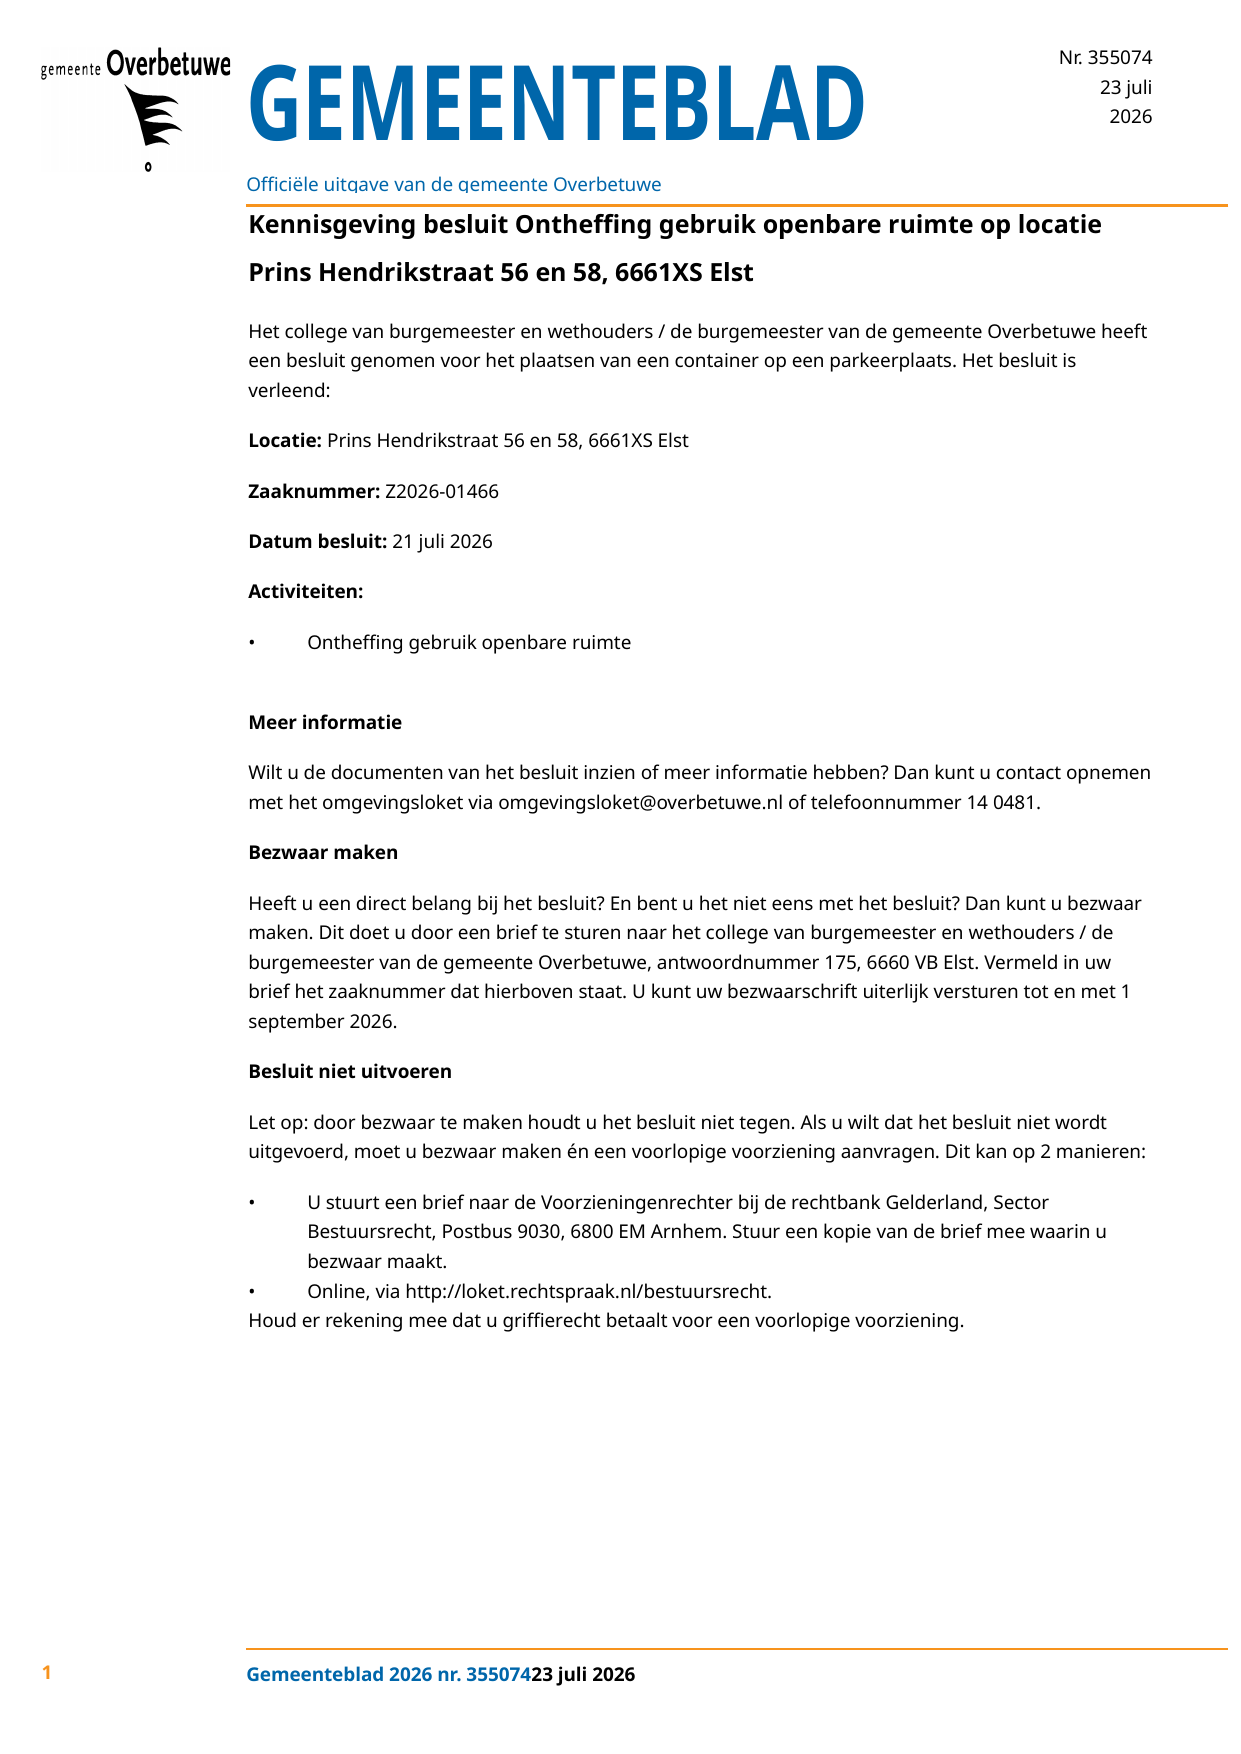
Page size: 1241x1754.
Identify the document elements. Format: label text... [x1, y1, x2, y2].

text Wilt u de documenten van het besluit inzien of meer informatie hebben? Dan kunt u contact opnemen met het omgevingsloket via omgevingsloket@overbetuwe.nl of telefoonnummer 14 0481. [248, 759, 1152, 815]
text Bezwaar maken [248, 839, 1152, 865]
list Online, via http://loket.rechtspraak.nl/bestuursrecht. [248, 1278, 1152, 1304]
text Let op: door bezwaar te maken houdt u het besluit niet tegen. Als u wilt dat het besluit niet wordt uitgevoerd, moet u bezwaar maken én een voorlopige voorziening aanvragen. Dit kan op 2 manieren: [248, 1109, 1152, 1164]
list Ontheffing gebruik openbare ruimte [248, 629, 1152, 655]
text Het college van burgemeester en wethouders / de burgemeester van de gemeente Overbetuwe heeft een besluit genomen voor het plaatsen van een container op een parkeerplaats. Het besluit is verleend: [248, 318, 1152, 403]
text Locatie: Prins Hendrikstraat 56 en 58, 6661XS Elst [248, 427, 1152, 453]
text Heeft u een direct belang bij het besluit? En bent u het niet eens met het besluit? Dan kunt u bezwaar maken. Dit doet u door een brief te sturen naar het college van burgemeester en wethouders / de burgemeester van de gemeente Overbetuwe, antwoordnummer 175, 6660 VB Elst. Vermeld in uw brief het zaaknummer dat hierboven staat. U kunt uw bezwaarschrift uiterlijk versturen tot en met 1 september 2026. [248, 890, 1152, 1034]
text Activiteiten: [248, 579, 1152, 604]
text Zaaknummer: Z2026-01466 [248, 478, 1152, 504]
text Houd er rekening mee dat u griffierecht betaalt voor een voorlopige voorziening. [248, 1307, 1152, 1333]
list U stuurt een brief naar de Voorzieningenrechter bij de rechtbank Gelderland, Sector Bestuursrecht, Postbus 9030, 6800 EM Arnhem. Stuur een kopie van de brief mee waarin u bezwaar maakt. [248, 1189, 1152, 1274]
text Datum besluit: 21 juli 2026 [248, 528, 1152, 554]
text Kennisgeving besluit Ontheffing gebruik openbare ruimte op locatie Prins Hendrikstraat 56 en 58, 6661XS Elst [248, 207, 1152, 288]
picture [41, 47, 231, 172]
text Besluit niet uitvoeren [248, 1059, 1152, 1084]
text Meer informatie [248, 709, 1152, 735]
